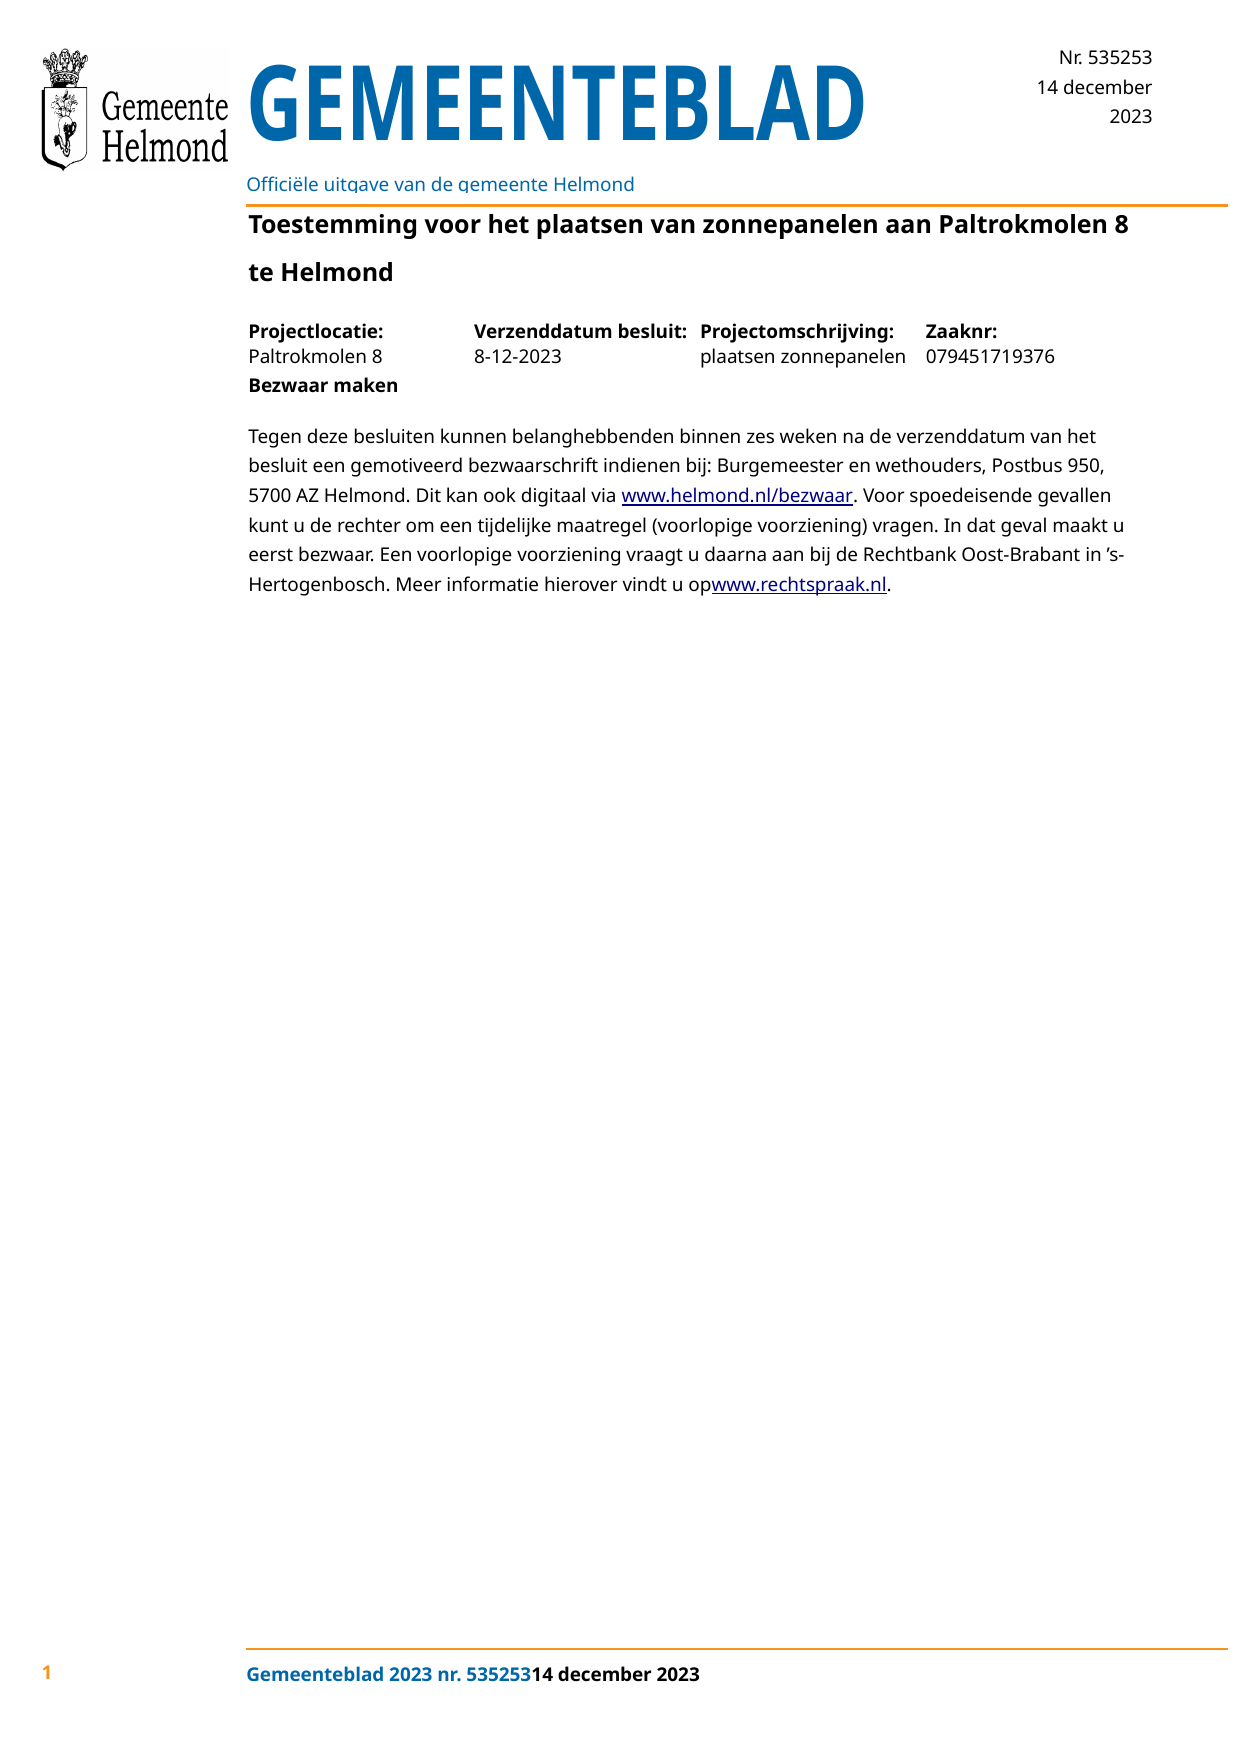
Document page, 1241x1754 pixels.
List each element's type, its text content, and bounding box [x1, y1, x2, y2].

table_header Zaaknr: [926, 318, 1152, 344]
table_cell 8-12-2023 [474, 344, 700, 369]
table_cell 079451719376 [926, 344, 1152, 369]
text Tegen deze besluiten kunnen belanghebbenden binnen zes weken na de verzenddatum van het besluit een gemotiveerd bezwaarschrift indienen bij: Burgemeester en wethouders, Postbus 950, 5700 AZ Helmond. Dit kan ook digitaal via www.helmond.nl/bezwaar. Voor spoedeisende gevallen kunt u de rechter om een tijdelijke maatregel (voorlopige voorziening) vragen. In dat geval maakt u eerst bezwaar. Een voorlopige voorziening vraagt u daarna aan bij de Rechtbank Oost-Brabant in ’s-Hertogenbosch. Meer informatie hierover vindt u opwww.rechtspraak.nl. [248, 423, 1152, 597]
table_header Projectomschrijving: [700, 318, 926, 344]
table_header Projectlocatie: [248, 318, 474, 344]
text Toestemming voor het plaatsen van zonnepanelen aan Paltrokmolen 8 te Helmond [248, 207, 1152, 288]
picture [41, 47, 231, 172]
table_cell Paltrokmolen 8 [248, 344, 474, 369]
table_cell plaatsen zonnepanelen [700, 344, 926, 369]
text Bezwaar maken [248, 373, 1152, 398]
table_header Verzenddatum besluit: [474, 318, 700, 344]
